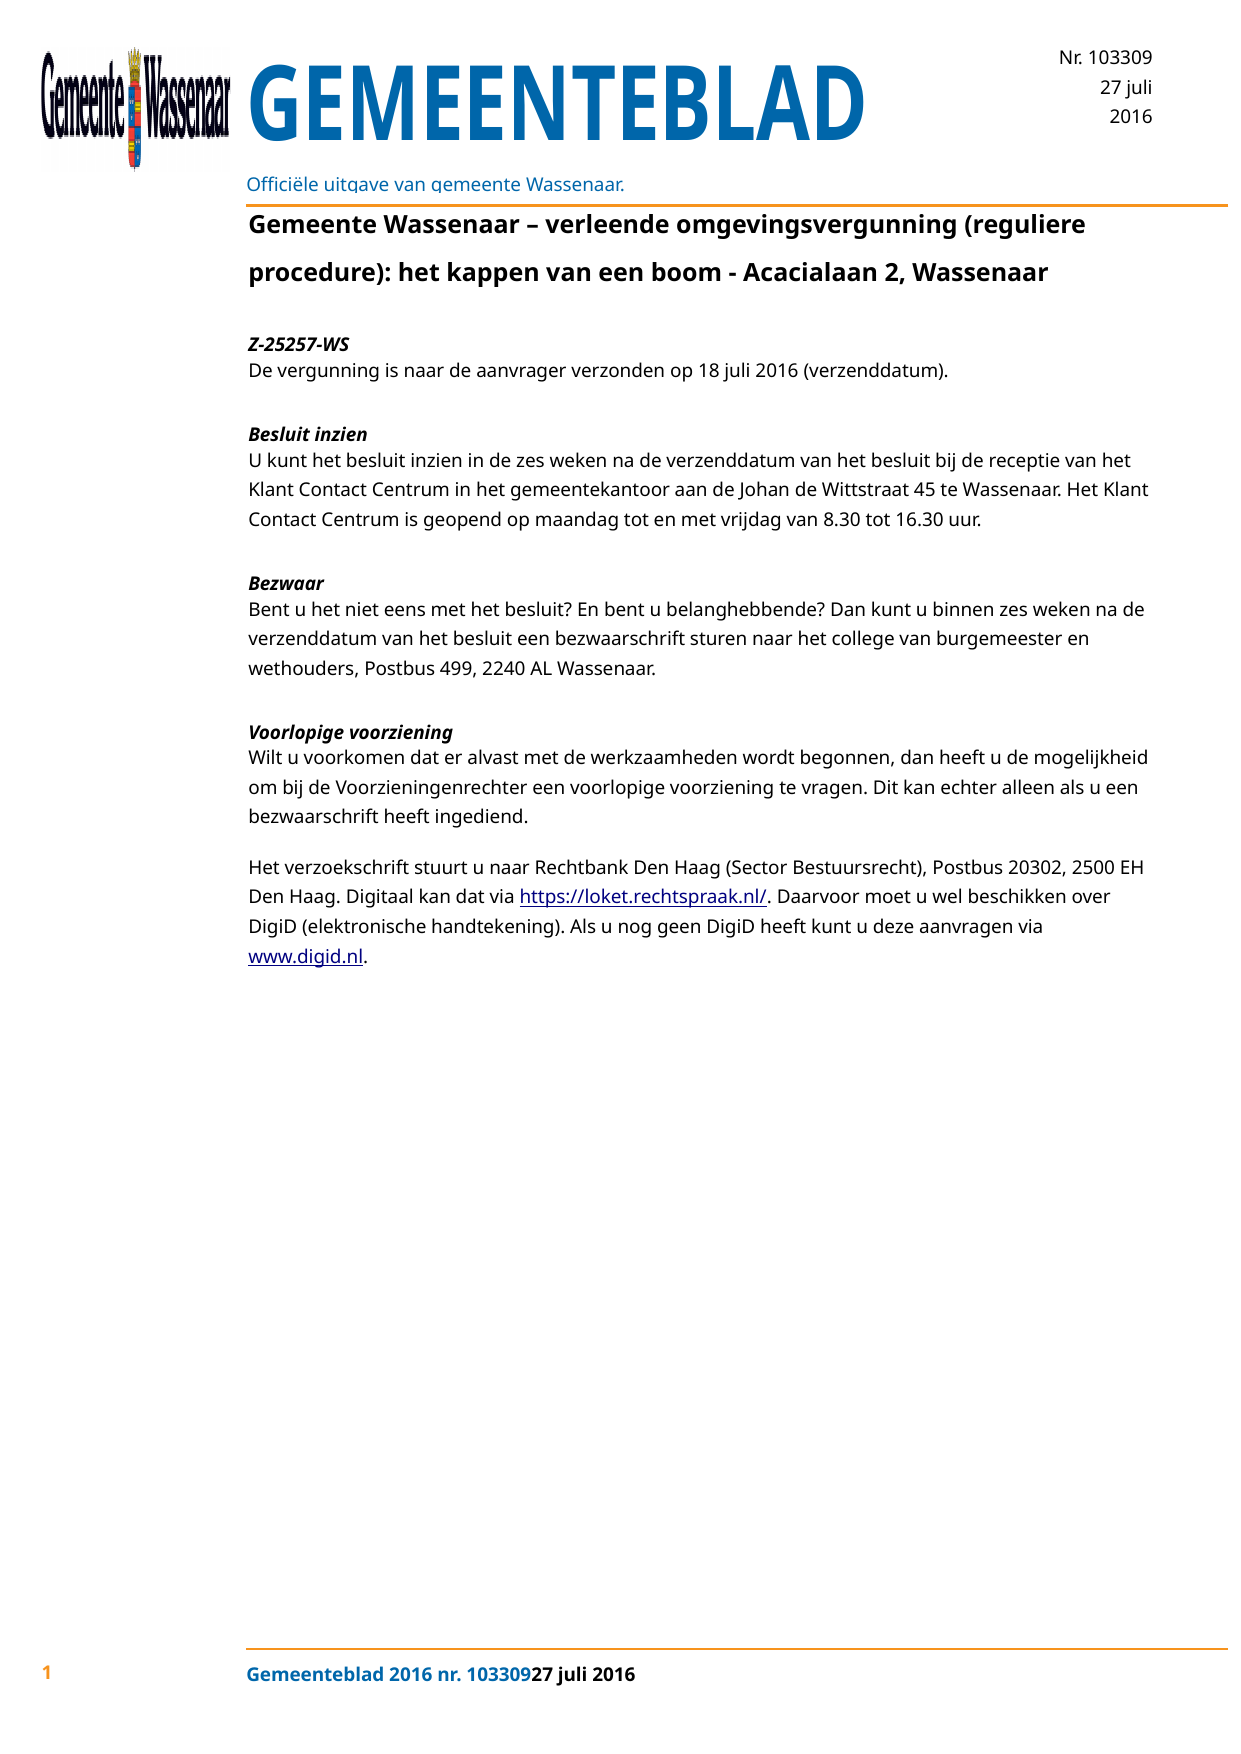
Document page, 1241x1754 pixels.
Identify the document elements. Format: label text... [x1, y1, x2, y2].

text Wilt u voorkomen dat er alvast met de werkzaamheden wordt begonnen, dan heeft u de mogelijkheid om bij de Voorzieningenrechter een voorlopige voorziening te vragen. Dit kan echter alleen als u een bezwaarschrift heeft ingediend. [248, 744, 1152, 829]
text U kunt het besluit inzien in de zes weken na de verzenddatum van het besluit bij de receptie van het Klant Contact Centrum in het gemeentekantoor aan de Johan de Wittstraat 45 te Wassenaar. Het Klant Contact Centrum is geopend op maandag tot en met vrijdag van 8.30 tot 16.30 uur. [248, 447, 1152, 532]
text Z-25257-WS [248, 331, 1152, 357]
text Bezwaar [248, 570, 1152, 596]
text Gemeente Wassenaar – verleende omgevingsvergunning (reguliere procedure): het kappen van een boom - Acacialaan 2, Wassenaar [248, 207, 1152, 288]
text Bent u het niet eens met het besluit? En bent u belanghebbende? Dan kunt u binnen zes weken na de verzenddatum van het besluit een bezwaarschrift sturen naar het college van burgemeester en wethouders, Postbus 499, 2240 AL Wassenaar. [248, 596, 1152, 681]
text Voorlopige voorziening [248, 719, 1152, 744]
text Het verzoekschrift stuurt u naar Rechtbank Den Haag (Sector Bestuursrecht), Postbus 20302, 2500 EH Den Haag. Digitaal kan dat via https://loket.rechtspraak.nl/. Daarvoor moet u wel beschikken over DigiD (elektronische handtekening). Als u nog geen DigiD heeft kunt u deze aanvragen via www.digid.nl. [248, 854, 1152, 969]
picture [41, 47, 231, 172]
text Besluit inzien [248, 421, 1152, 447]
text De vergunning is naar de aanvrager verzonden op 18 juli 2016 (verzenddatum). [248, 357, 1152, 383]
